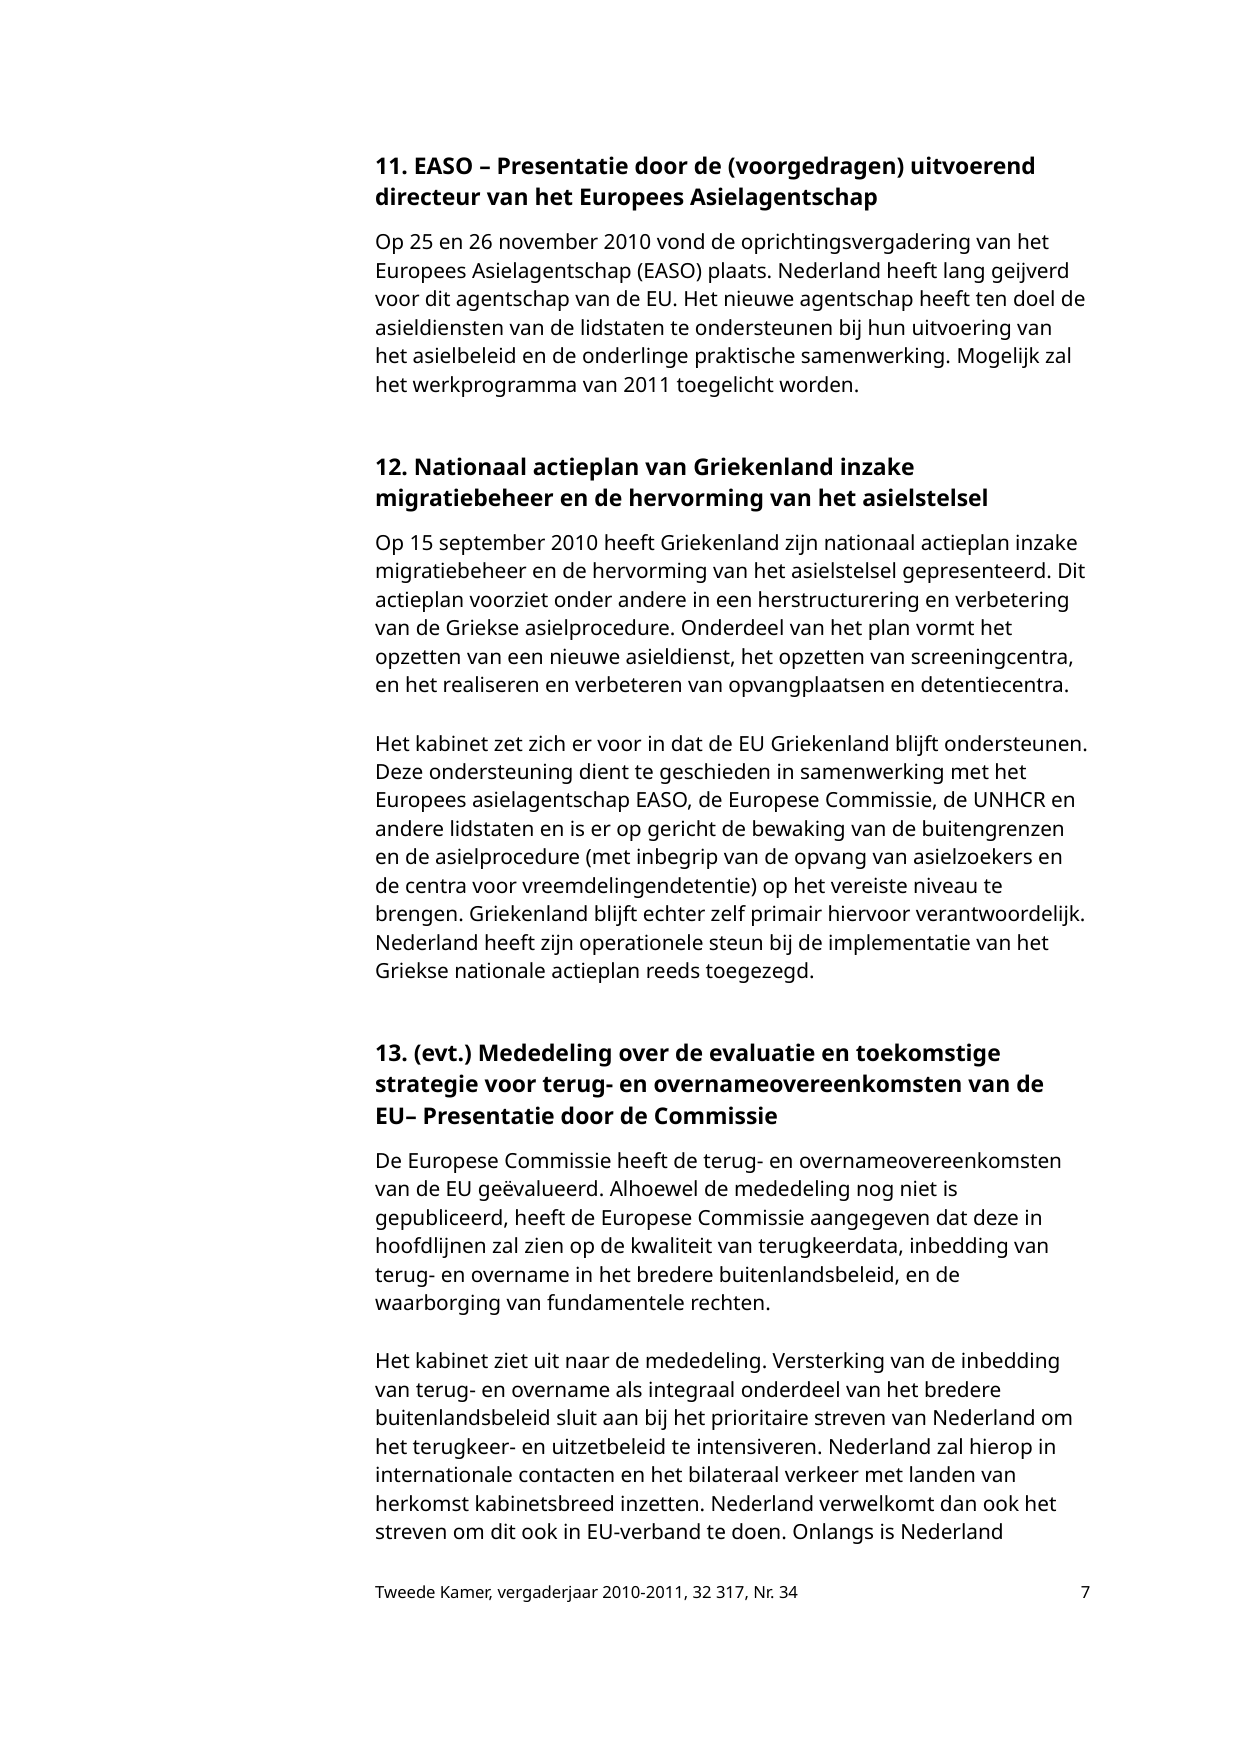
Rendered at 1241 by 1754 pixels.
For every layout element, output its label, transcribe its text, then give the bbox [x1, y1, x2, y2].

text De Europese Commissie heeft de terug- en overnameovereenkomsten van de EU geëvalueerd. Alhoewel de mededeling nog niet is gepubliceerd, heeft de Europese Commissie aangegeven dat deze in hoofdlijnen zal zien op de kwaliteit van terugkeerdata, inbedding van terug- en overname in het bredere buitenlandsbeleid, en de waarborging van fundamentele rechten. [375, 1146, 1090, 1317]
subtitle 13. (evt.) Mededeling over de evaluatie en toekomstige strategie voor terug- en overnameovereenkomsten van de EU– Presentatie door de Commissie [375, 1037, 1090, 1131]
text Het kabinet zet zich er voor in dat de EU Griekenland blijft ondersteunen. Deze ondersteuning dient te geschieden in samenwerking met het Europees asielagentschap EASO, de Europese Commissie, de UNHCR en andere lidstaten en is er op gericht de bewaking van de buitengrenzen en de asielprocedure (met inbegrip van de opvang van asielzoekers en de centra voor vreemdelingendetentie) op het vereiste niveau te brengen. Griekenland blijft echter zelf primair hiervoor verantwoordelijk. Nederland heeft zijn operationele steun bij de implementatie van het Griekse nationale actieplan reeds toegezegd. [375, 729, 1090, 985]
subtitle 11. EASO – Presentatie door de (voorgedragen) uitvoerend directeur van het Europees Asielagentschap [375, 150, 1090, 212]
subtitle 12. Nationaal actieplan van Griekenland inzake migratiebeheer en de hervorming van het asielstelsel [375, 451, 1090, 513]
text Op 15 september 2010 heeft Griekenland zijn nationaal actieplan inzake migratiebeheer en de hervorming van het asielstelsel gepresenteerd. Dit actieplan voorziet onder andere in een herstructurering en verbetering van de Griekse asielprocedure. Onderdeel van het plan vormt het opzetten van een nieuwe asieldienst, het opzetten van screeningcentra, en het realiseren en verbeteren van opvangplaatsen en detentiecentra. [375, 528, 1090, 699]
text Het kabinet ziet uit naar de mededeling. Versterking van de inbedding van terug- en overname als integraal onderdeel van het bredere buitenlandsbeleid sluit aan bij het prioritaire streven van Nederland om het terugkeer- en uitzetbeleid te intensiveren. Nederland zal hierop in internationale contacten en het bilateraal verkeer met landen van herkomst kabinetsbreed inzetten. Nederland verwelkomt dan ook het streven om dit ook in EU-verband te doen. Onlangs is Nederland [375, 1347, 1090, 1546]
text Op 25 en 26 november 2010 vond de oprichtingsvergadering van het Europees Asielagentschap (EASO) plaats. Nederland heeft lang geijverd voor dit agentschap van de EU. Het nieuwe agentschap heeft ten doel de asieldiensten van de lidstaten te ondersteunen bij hun uitvoering van het asielbeleid en de onderlinge praktische samenwerking. Mogelijk zal het werkprogramma van 2011 toegelicht worden. [375, 227, 1090, 398]
